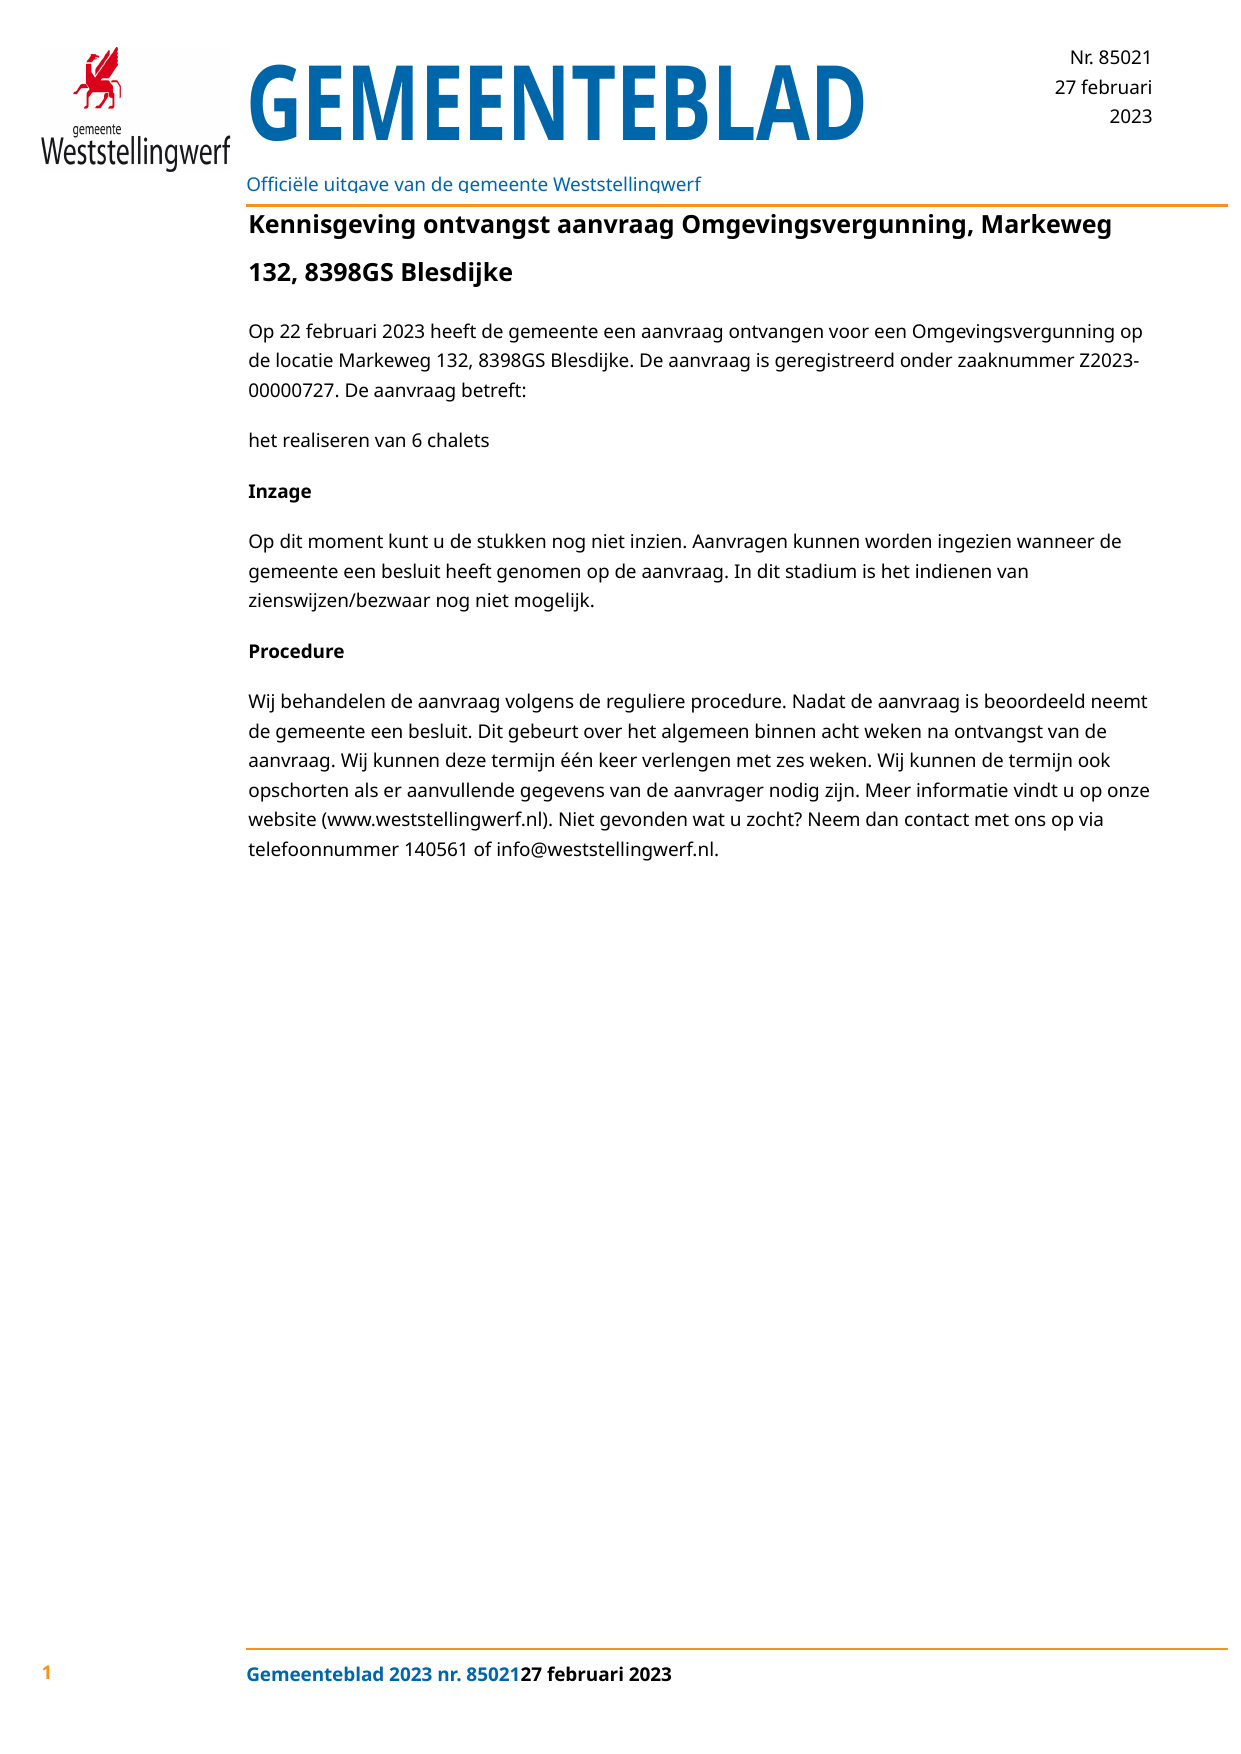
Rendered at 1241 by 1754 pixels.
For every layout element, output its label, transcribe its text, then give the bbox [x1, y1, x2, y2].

text Kennisgeving ontvangst aanvraag Omgevingsvergunning, Markeweg 132, 8398GS Blesdijke [248, 207, 1152, 288]
text Op dit moment kunt u de stukken nog niet inzien. Aanvragen kunnen worden ingezien wanneer de gemeente een besluit heeft genomen op de aanvraag. In dit stadium is het indienen van zienswijzen/bezwaar nog niet mogelijk. [248, 528, 1152, 613]
text het realiseren van 6 chalets [248, 427, 1152, 453]
text Op 22 februari 2023 heeft de gemeente een aanvraag ontvangen voor een Omgevingsvergunning op de locatie Markeweg 132, 8398GS Blesdijke. De aanvraag is geregistreerd onder zaaknummer Z2023-00000727. De aanvraag betreft: [248, 318, 1152, 403]
picture [41, 47, 231, 172]
text Inzage [248, 478, 1152, 504]
text Wij behandelen de aanvraag volgens de reguliere procedure. Nadat de aanvraag is beoordeeld neemt de gemeente een besluit. Dit gebeurt over het algemeen binnen acht weken na ontvangst van de aanvraag. Wij kunnen deze termijn één keer verlengen met zes weken. Wij kunnen de termijn ook opschorten als er aanvullende gegevens van de aanvrager nodig zijn. Meer informatie vindt u op onze website (www.weststellingwerf.nl). Niet gevonden wat u zocht? Neem dan contact met ons op via telefoonnummer 140561 of info@weststellingwerf.nl. [248, 688, 1152, 862]
text Procedure [248, 638, 1152, 664]
